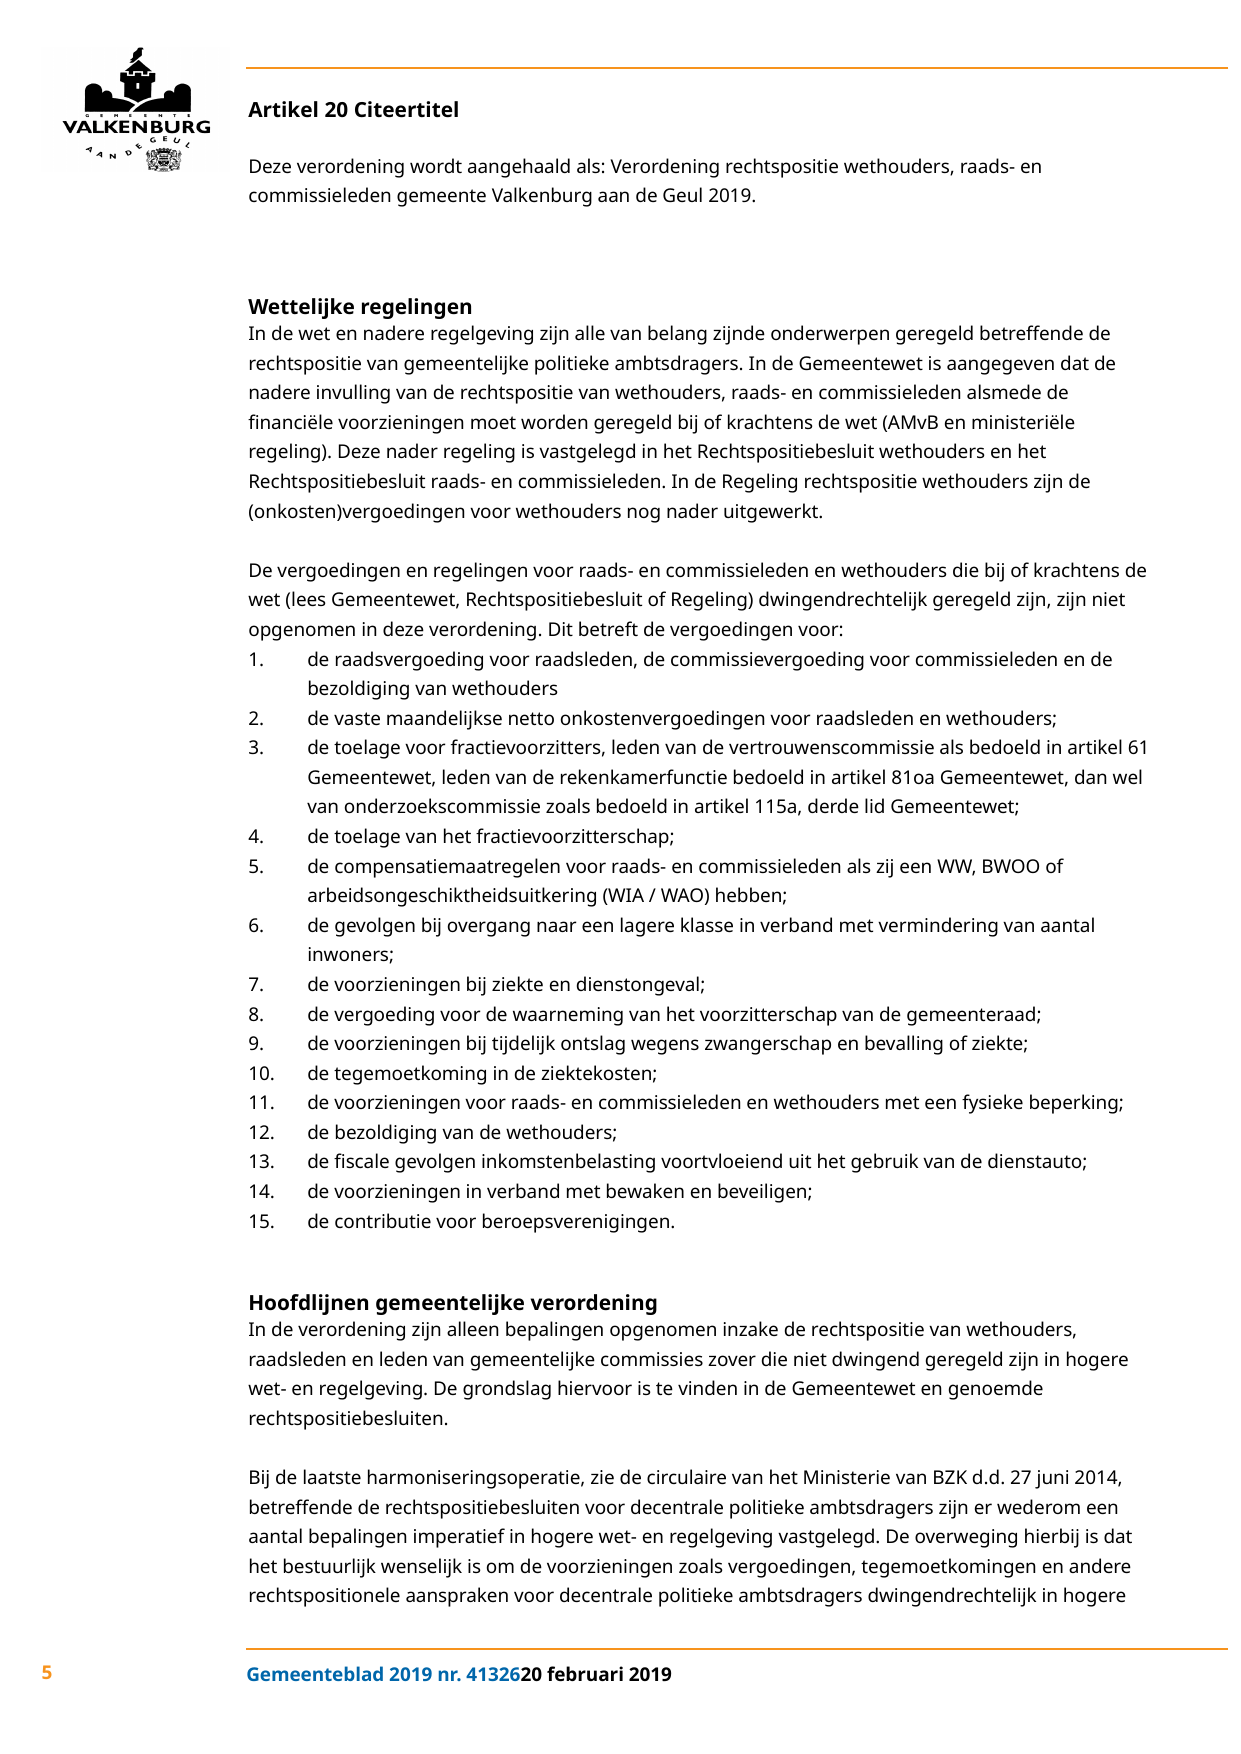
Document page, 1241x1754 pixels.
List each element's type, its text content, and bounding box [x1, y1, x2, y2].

list de vergoeding voor de waarneming van het voorzitterschap van de gemeenteraad; [248, 1001, 1152, 1027]
text Artikel 20 Citeertitel [248, 95, 1152, 123]
text De vergoedingen en regelingen voor raads- en commissieleden en wethouders die bij of krachtens de wet (lees Gemeentewet, Rechtspositiebesluit of Regeling) dwingendrechtelijk geregeld zijn, zijn niet opgenomen in deze verordening. Dit betreft de vergoedingen voor: [248, 557, 1152, 642]
list de compensatiemaatregelen voor raads- en commissieleden als zij een WW, BWOO of arbeidsongeschiktheidsuitkering (WIA / WAO) hebben; [248, 853, 1152, 908]
list de tegemoetkoming in de ziektekosten; [248, 1060, 1152, 1086]
text In de verordening zijn alleen bepalingen opgenomen inzake de rechtspositie van wethouders, raadsleden en leden van gemeentelijke commissies zover die niet dwingend geregeld zijn in hogere wet- en regelgeving. De grondslag hiervoor is te vinden in de Gemeentewet en genoemde rechtspositiebesluiten. [248, 1316, 1152, 1431]
list de voorzieningen bij tijdelijk ontslag wegens zwangerschap en bevalling of ziekte; [248, 1030, 1152, 1056]
picture [41, 47, 231, 172]
text Deze verordening wordt aangehaald als: Verordening rechtspositie wethouders, raads- en commissieleden gemeente Valkenburg aan de Geul 2019. [248, 153, 1152, 208]
list de voorzieningen bij ziekte en dienstongeval; [248, 971, 1152, 997]
list de toelage voor fractievoorzitters, leden van de vertrouwenscommissie als bedoeld in artikel 61 Gemeentewet, leden van de rekenkamerfunctie bedoeld in artikel 81oa Gemeentewet, dan wel van onderzoekscommissie zoals bedoeld in artikel 115a, derde lid Gemeentewet; [248, 734, 1152, 819]
list de gevolgen bij overgang naar een lagere klasse in verband met vermindering van aantal inwoners; [248, 912, 1152, 967]
text In de wet en nadere regelgeving zijn alle van belang zijnde onderwerpen geregeld betreffende de rechtspositie van gemeentelijke politieke ambtsdragers. In de Gemeentewet is aangegeven dat de nadere invulling van de rechtspositie van wethouders, raads- en commissieleden alsmede de financiële voorzieningen moet worden geregeld bij of krachtens de wet (AMvB en ministeriële regeling). Deze nader regeling is vastgelegd in het Rechtspositiebesluit wethouders en het Rechtspositiebesluit raads- en commissieleden. In de Regeling rechtspositie wethouders zijn de (onkosten)vergoedingen voor wethouders nog nader uitgewerkt. [248, 320, 1152, 524]
list de vaste maandelijkse netto onkostenvergoedingen voor raadsleden en wethouders; [248, 705, 1152, 731]
list de raadsvergoeding voor raadsleden, de commissievergoeding voor commissieleden en de bezoldiging van wethouders [248, 646, 1152, 701]
list de bezoldiging van de wethouders; [248, 1119, 1152, 1145]
text Wettelijke regelingen [248, 292, 1152, 320]
text Hoofdlijnen gemeentelijke verordening [248, 1288, 1152, 1316]
list de toelage van het fractievoorzitterschap; [248, 823, 1152, 849]
list de contributie voor beroepsverenigingen. [248, 1208, 1152, 1234]
list de voorzieningen voor raads- en commissieleden en wethouders met een fysieke beperking; [248, 1089, 1152, 1115]
list de voorzieningen in verband met bewaken en beveiligen; [248, 1178, 1152, 1204]
list de fiscale gevolgen inkomstenbelasting voortvloeiend uit het gebruik van de dienstauto; [248, 1149, 1152, 1174]
text Bij de laatste harmoniseringsoperatie, zie de circulaire van het Ministerie van BZK d.d. 27 juni 2014, betreffende de rechtspositiebesluiten voor decentrale politieke ambtsdragers zijn er wederom een aantal bepalingen imperatief in hogere wet- en regelgeving vastgelegd. De overweging hierbij is dat het bestuurlijk wenselijk is om de voorzieningen zoals vergoedingen, tegemoetkomingen en andere rechtspositionele aanspraken voor decentrale politieke ambtsdragers dwingendrechtelijk in hogere [248, 1464, 1152, 1608]
